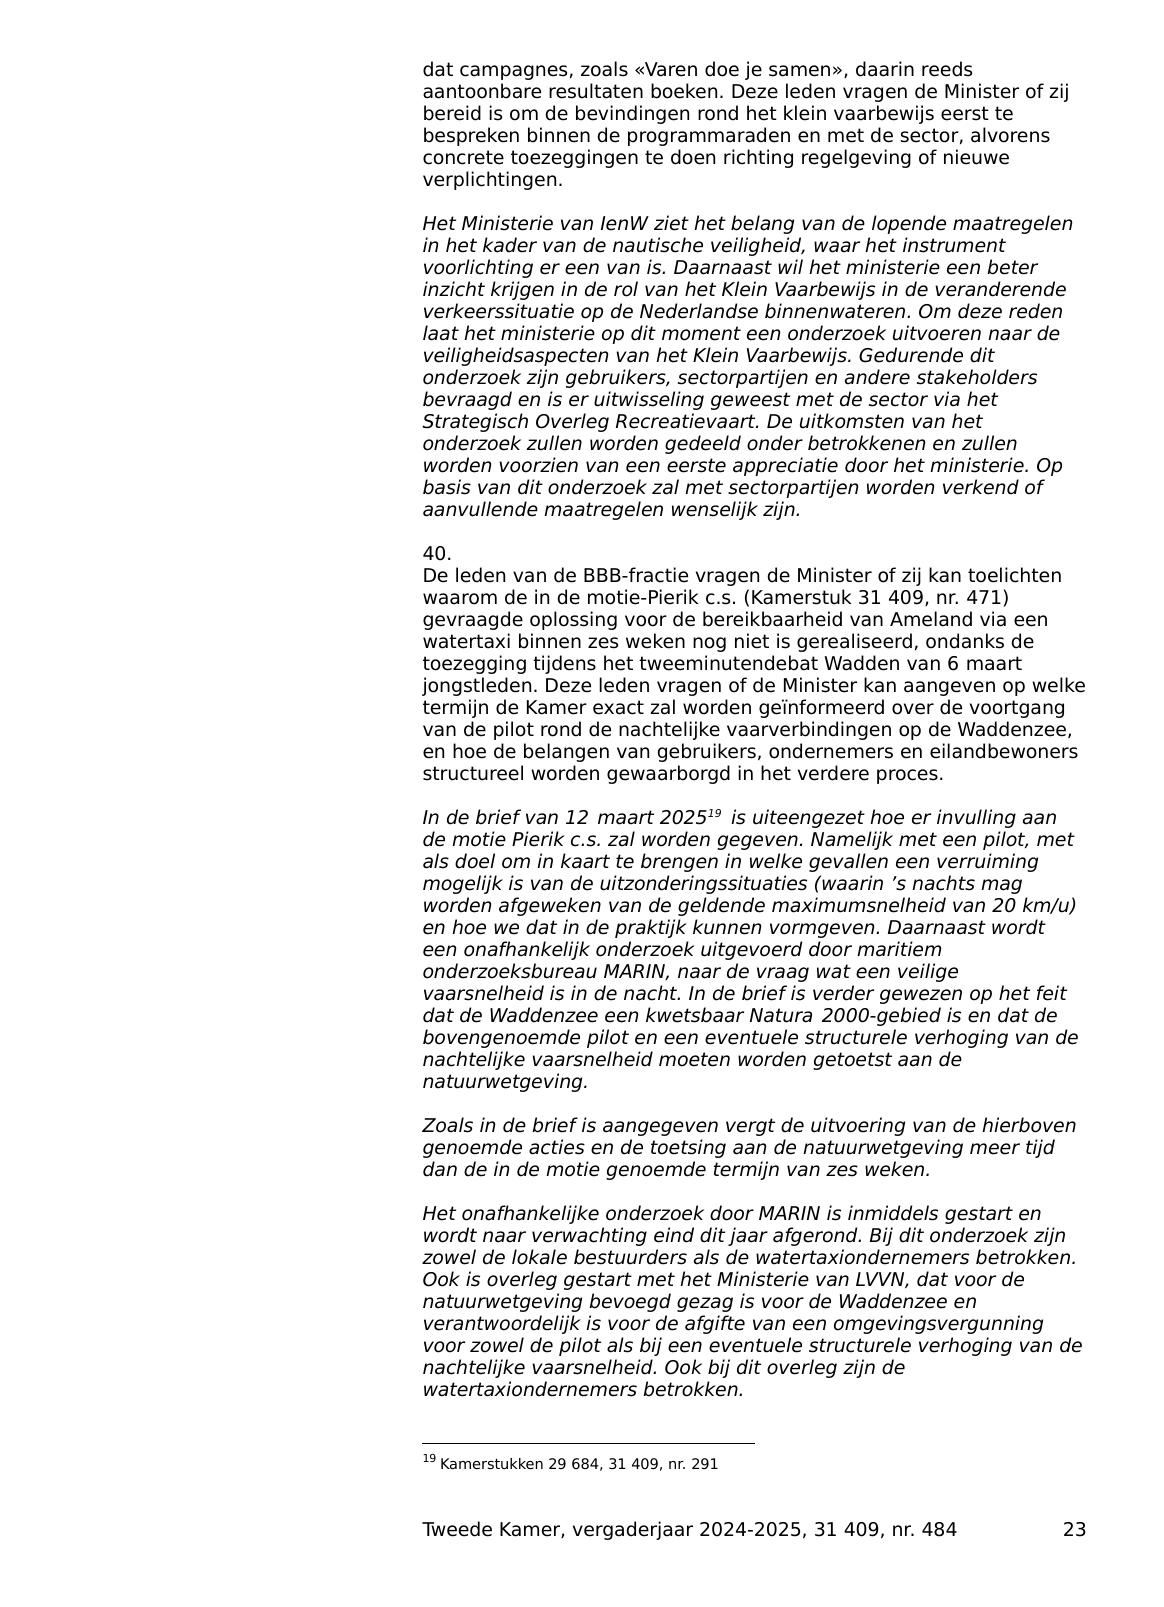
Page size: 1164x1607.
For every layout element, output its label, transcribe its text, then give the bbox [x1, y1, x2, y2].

text dat campagnes, zoals «Varen doe je samen», daarin reeds aantoonbare resultaten boeken. Deze leden vragen de Minister of zij bereid is om de bevindingen rond het klein vaarbewijs eerst te bespreken binnen de programmaraden en met de sector, alvorens concrete toezeggingen te doen richting regelgeving of nieuwe verplichtingen. [422, 59, 1087, 191]
text Kamerstukken 29 684, 31 409, nr. 291 [422, 1452, 1087, 1474]
text Het Ministerie van IenW ziet het belang van de lopende maatregelen in het kader van de nautische veiligheid, waar het instrument voorlichting er een van is. Daarnaast wil het ministerie een beter inzicht krijgen in de rol van het Klein Vaarbewijs in de veranderende verkeerssituatie op de Nederlandse binnenwateren. Om deze reden laat het ministerie op dit moment een onderzoek uitvoeren naar de veiligheidsaspecten van het Klein Vaarbewijs. Gedurende dit onderzoek zijn gebruikers, sectorpartijen en andere stakeholders bevraagd en is er uitwisseling geweest met de sector via het Strategisch Overleg Recreatievaart. De uitkomsten van het onderzoek zullen worden gedeeld onder betrokkenen en zullen worden voorzien van een eerste appreciatie door het ministerie. Op basis van dit onderzoek zal met sectorpartijen worden verkend of aanvullende maatregelen wenselijk zijn. [422, 213, 1087, 521]
text Zoals in de brief is aangegeven vergt de uitvoering van de hierboven genoemde acties en de toetsing aan de natuurwetgeving meer tijd dan de in de motie genoemde termijn van zes weken. [422, 1115, 1087, 1181]
text Het onafhankelijke onderzoek door MARIN is inmiddels gestart en wordt naar verwachting eind dit jaar afgerond. Bij dit onderzoek zijn zowel de lokale bestuurders als de watertaxiondernemers betrokken. Ook is overleg gestart met het Ministerie van LVVN, dat voor de natuurwetgeving bevoegd gezag is voor de Waddenzee en verantwoordelijk is voor de afgifte van een omgevingsvergunning voor zowel de pilot als bij een eventuele structurele verhoging van de nachtelijke vaarsnelheid. Ook bij dit overleg zijn de watertaxiondernemers betrokken. [422, 1203, 1087, 1401]
text 40. [422, 543, 1087, 565]
text De leden van de BBB-fractie vragen de Minister of zij kan toelichten waarom de in de motie-Pierik c.s. (Kamerstuk 31 409, nr. 471) gevraagde oplossing voor de bereikbaarheid van Ameland via een watertaxi binnen zes weken nog niet is gerealiseerd, ondanks de toezegging tijdens het tweeminutendebat Wadden van 6 maart jongstleden. Deze leden vragen of de Minister kan aangeven op welke termijn de Kamer exact zal worden geïnformeerd over de voortgang van de pilot rond de nachtelijke vaarverbindingen op de Waddenzee, en hoe de belangen van gebruikers, ondernemers en eilandbewoners structureel worden gewaarborgd in het verdere proces. [422, 565, 1087, 785]
text In de brief van 12 maart 2025 is uiteengezet hoe er invulling aan de motie Pierik c.s. zal worden gegeven. Namelijk met een pilot, met als doel om in kaart te brengen in welke gevallen een verruiming mogelijk is van de uitzonderingssituaties (waarin ’s nachts mag worden afgeweken van de geldende maximumsnelheid van 20 km/u) en hoe we dat in de praktijk kunnen vormgeven. Daarnaast wordt een onafhankelijk onderzoek uitgevoerd door maritiem onderzoeksbureau MARIN, naar de vraag wat een veilige vaarsnelheid is in de nacht. In de brief is verder gewezen op het feit dat de Waddenzee een kwetsbaar Natura 2000-gebied is en dat de bovengenoemde pilot en een eventuele structurele verhoging van de nachtelijke vaarsnelheid moeten worden getoetst aan de natuurwetgeving. [422, 807, 1087, 1093]
